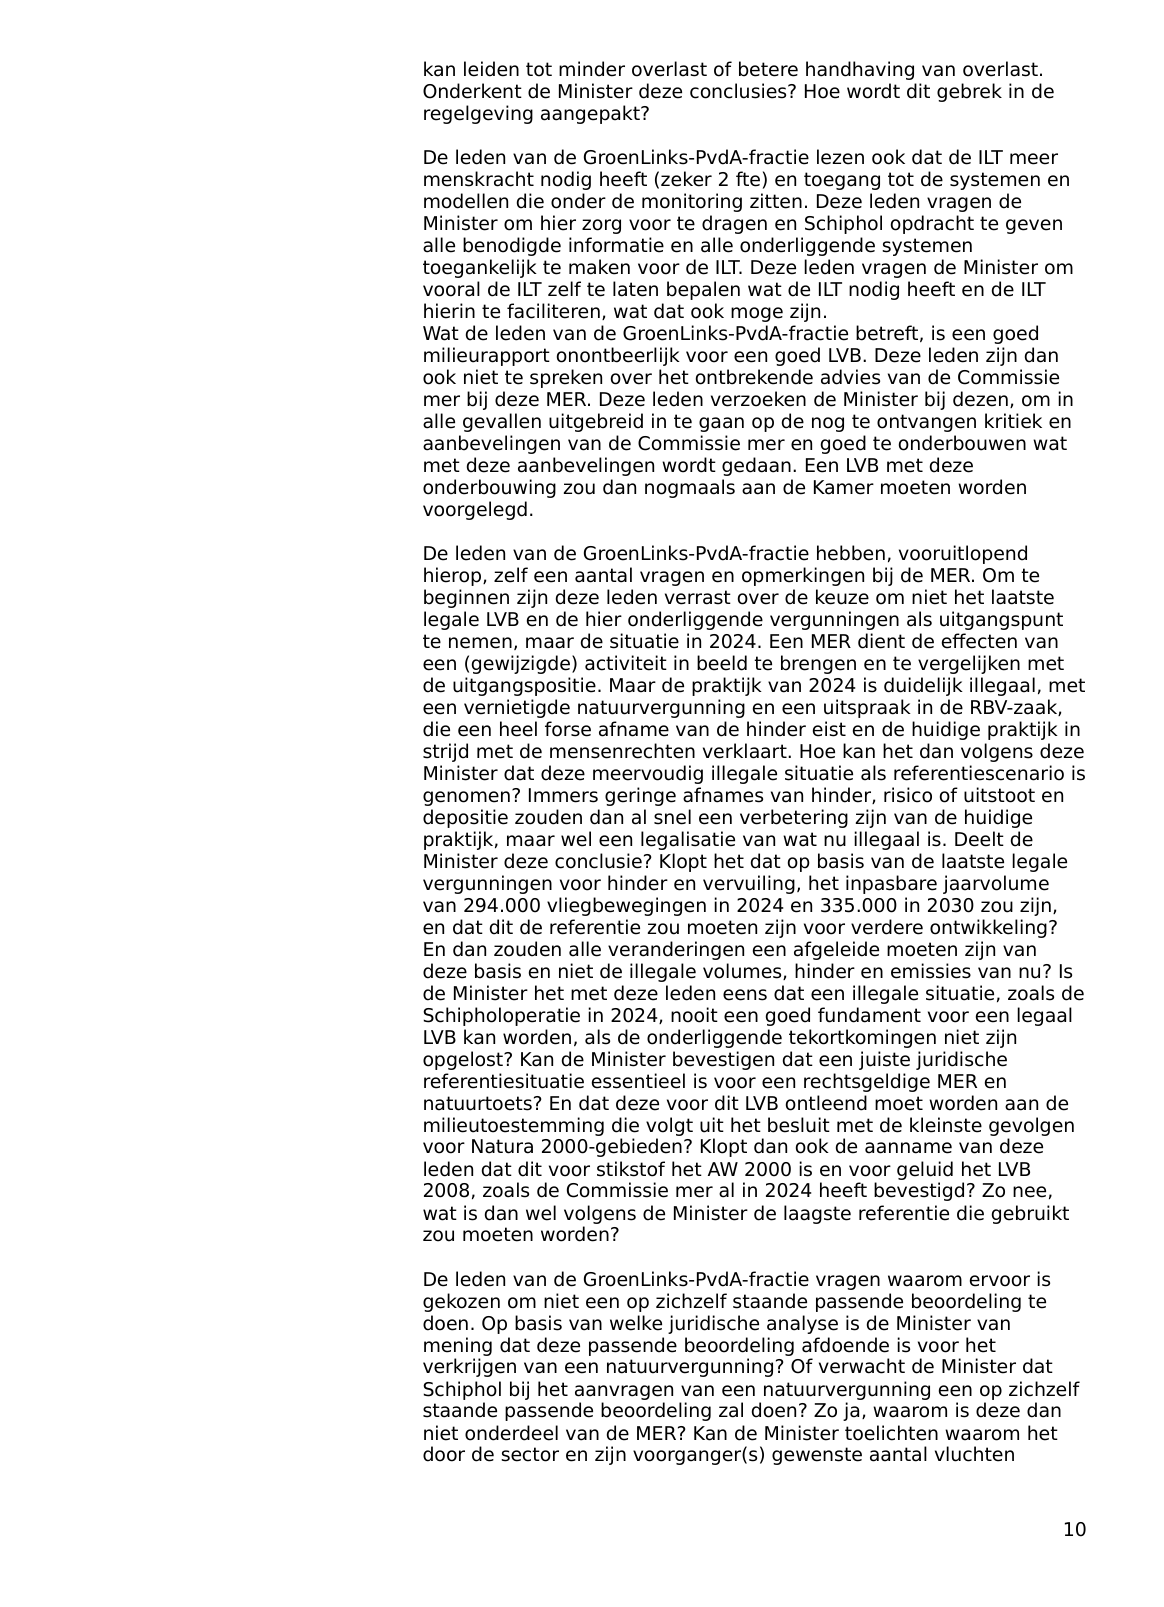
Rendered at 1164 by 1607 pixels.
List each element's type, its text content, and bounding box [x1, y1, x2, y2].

text De leden van de GroenLinks-PvdA-fractie lezen ook dat de ILT meer menskracht nodig heeft (zeker 2 fte) en toegang tot de systemen en modellen die onder de monitoring zitten. Deze leden vragen de Minister om hier zorg voor te dragen en Schiphol opdracht te geven alle benodigde informatie en alle onderliggende systemen toegankelijk te maken voor de ILT. Deze leden vragen de Minister om vooral de ILT zelf te laten bepalen wat de ILT nodig heeft en de ILT hierin te faciliteren, wat dat ook moge zijn. [422, 147, 1087, 323]
text kan leiden tot minder overlast of betere handhaving van overlast. Onderkent de Minister deze conclusies? Hoe wordt dit gebrek in de regelgeving aangepakt? [422, 59, 1087, 125]
text De leden van de GroenLinks-PvdA-fractie vragen waarom ervoor is gekozen om niet een op zichzelf staande passende beoordeling te doen. Op basis van welke juridische analyse is de Minister van mening dat deze passende beoordeling afdoende is voor het verkrijgen van een natuurvergunning? Of verwacht de Minister dat Schiphol bij het aanvragen van een natuurvergunning een op zichzelf staande passende beoordeling zal doen? Zo ja, waarom is deze dan niet onderdeel van de MER? Kan de Minister toelichten waarom het door de sector en zijn voorganger(s) gewenste aantal vluchten [422, 1268, 1087, 1466]
text Wat de leden van de GroenLinks-PvdA-fractie betreft, is een goed milieurapport onontbeerlijk voor een goed LVB. Deze leden zijn dan ook niet te spreken over het ontbrekende advies van de Commissie mer bij deze MER. Deze leden verzoeken de Minister bij dezen, om in alle gevallen uitgebreid in te gaan op de nog te ontvangen kritiek en aanbevelingen van de Commissie mer en goed te onderbouwen wat met deze aanbevelingen wordt gedaan. Een LVB met deze onderbouwing zou dan nogmaals aan de Kamer moeten worden voorgelegd. [422, 323, 1087, 521]
text De leden van de GroenLinks-PvdA-fractie hebben, vooruitlopend hierop, zelf een aantal vragen en opmerkingen bij de MER. Om te beginnen zijn deze leden verrast over de keuze om niet het laatste legale LVB en de hier onderliggende vergunningen als uitgangspunt te nemen, maar de situatie in 2024. Een MER dient de effecten van een (gewijzigde) activiteit in beeld te brengen en te vergelijken met de uitgangspositie. Maar de praktijk van 2024 is duidelijk illegaal, met een vernietigde natuurvergunning en een uitspraak in de RBV-zaak, die een heel forse afname van de hinder eist en de huidige praktijk in strijd met de mensenrechten verklaart. Hoe kan het dan volgens deze Minister dat deze meervoudig illegale situatie als referentiescenario is genomen? Immers geringe afnames van hinder, risico of uitstoot en depositie zouden dan al snel een verbetering zijn van de huidige praktijk, maar wel een legalisatie van wat nu illegaal is. Deelt de Minister deze conclusie? Klopt het dat op basis van de laatste legale vergunningen voor hinder en vervuiling, het inpasbare jaarvolume van 294.000 vliegbewegingen in 2024 en 335.000 in 2030 zou zijn, en dat dit de referentie zou moeten zijn voor verdere ontwikkeling? En dan zouden alle veranderingen een afgeleide moeten zijn van deze basis en niet de illegale volumes, hinder en emissies van nu? Is de Minister het met deze leden eens dat een illegale situatie, zoals de Schipholoperatie in 2024, nooit een goed fundament voor een legaal LVB kan worden, als de onderliggende tekortkomingen niet zijn opgelost? Kan de Minister bevestigen dat een juiste juridische referentiesituatie essentieel is voor een rechtsgeldige MER en natuurtoets? En dat deze voor dit LVB ontleend moet worden aan de milieutoestemming die volgt uit het besluit met de kleinste gevolgen voor Natura 2000-gebieden? Klopt dan ook de aanname van deze leden dat dit voor stikstof het AW 2000 is en voor geluid het LVB 2008, zoals de Commissie mer al in 2024 heeft bevestigd? Zo nee, wat is dan wel volgens de Minister de laagste referentie die gebruikt zou moeten worden? [422, 543, 1087, 1246]
